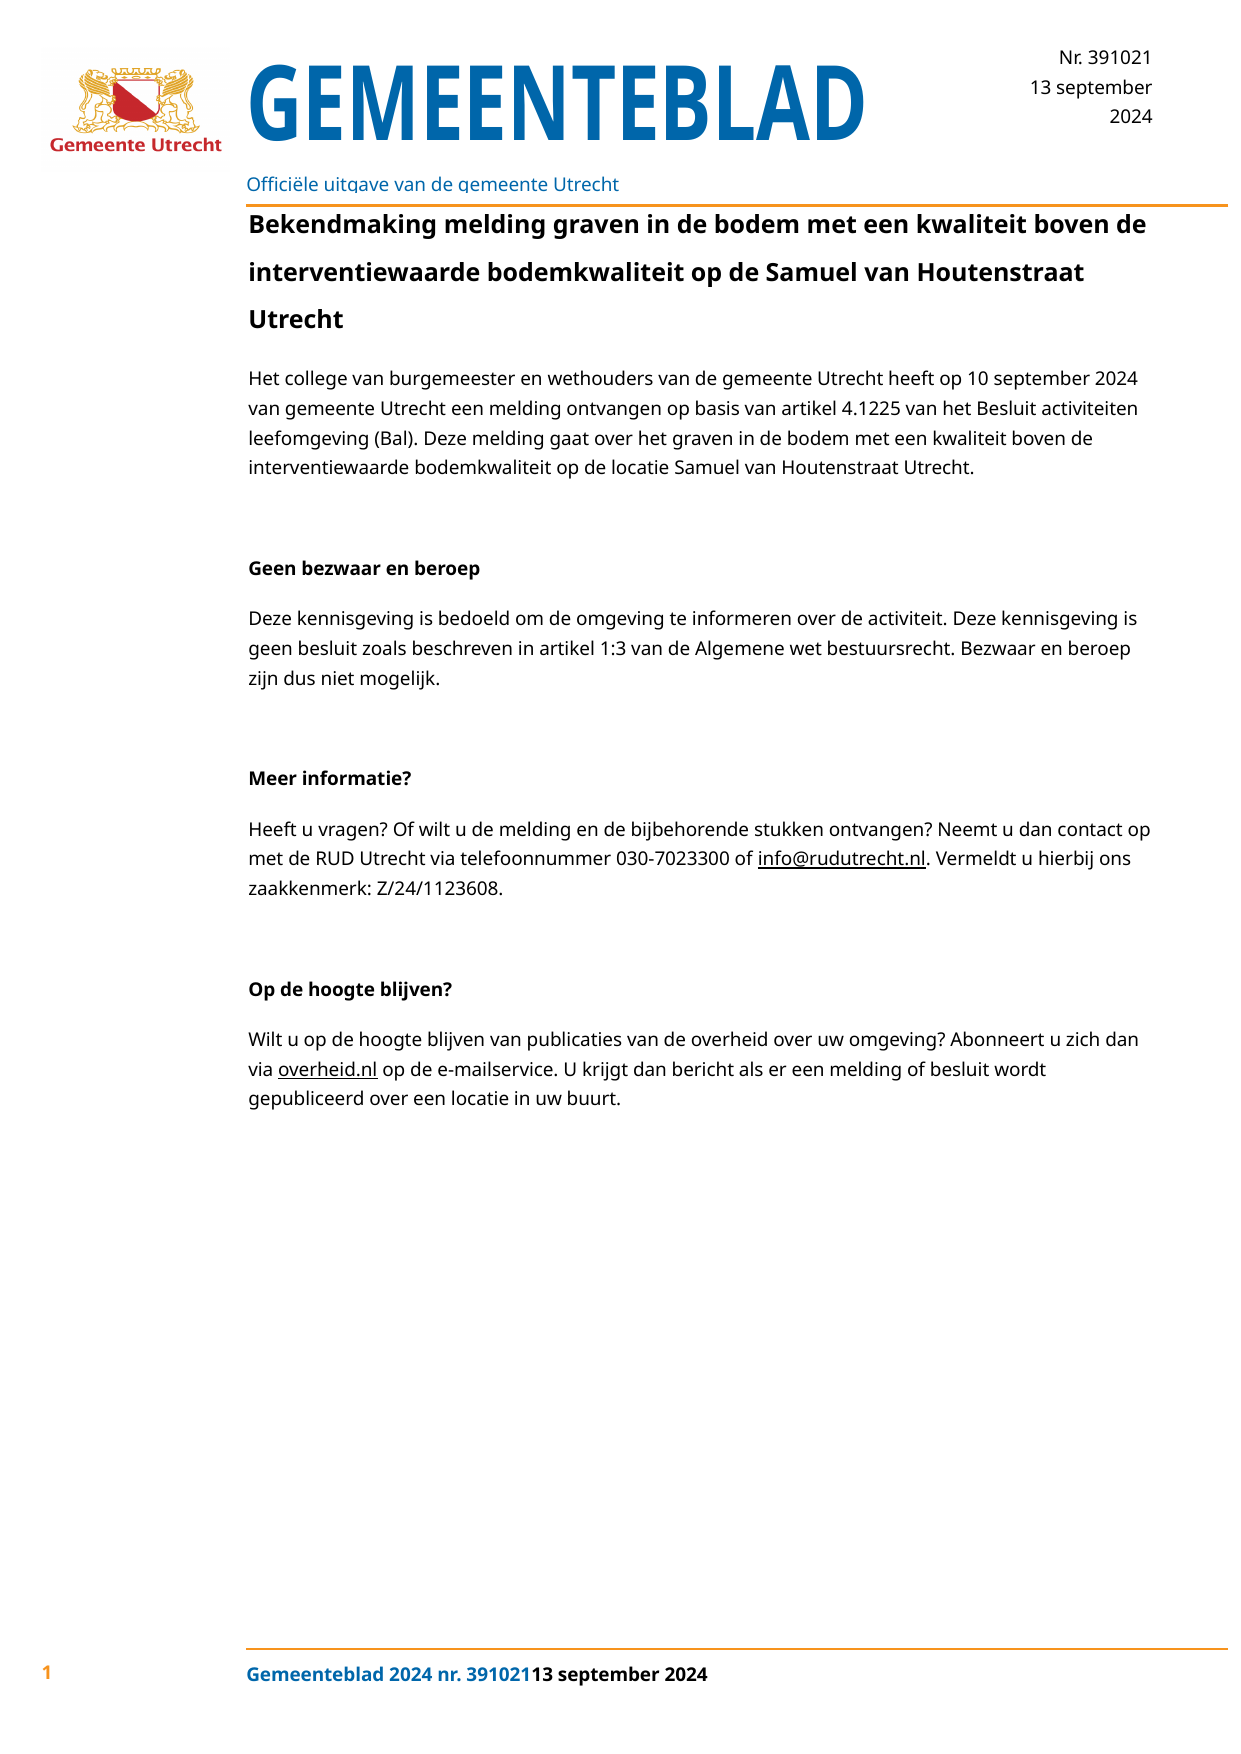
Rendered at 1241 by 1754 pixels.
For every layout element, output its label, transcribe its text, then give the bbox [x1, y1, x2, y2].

text Het college van burgemeester en wethouders van de gemeente Utrecht heeft op 10 september 2024 van gemeente Utrecht een melding ontvangen op basis van artikel 4.1225 van het Besluit activiteiten leefomgeving (Bal). Deze melding gaat over het graven in de bodem met een kwaliteit boven de interventiewaarde bodemkwaliteit op de locatie Samuel van Houtenstraat Utrecht. [248, 366, 1152, 480]
picture [41, 47, 231, 172]
text Op de hoogte blijven? [248, 976, 1152, 1002]
text Bekendmaking melding graven in de bodem met een kwaliteit boven de interventiewaarde bodemkwaliteit op de Samuel van Houtenstraat Utrecht [248, 207, 1152, 336]
text Heeft u vragen? Of wilt u de melding en de bijbehorende stukken ontvangen? Neemt u dan contact op met de RUD Utrecht via telefoonnummer 030-7023300 of info@rudutrecht.nl. Vermeldt u hierbij ons zaakkenmerk: Z/24/1123608. [248, 816, 1152, 901]
text Meer informatie? [248, 766, 1152, 791]
text Deze kennisgeving is bedoeld om de omgeving te informeren over de activiteit. Deze kennisgeving is geen besluit zoals beschreven in artikel 1:3 van de Algemene wet bestuursrecht. Bezwaar en beroep zijn dus niet mogelijk. [248, 606, 1152, 690]
text Wilt u op de hoogte blijven van publicaties van de overheid over uw omgeving? Abonneert u zich dan via overheid.nl op de e-mailservice. U krijgt dan bericht als er een melding of besluit wordt gepubliceerd over een locatie in uw buurt. [248, 1026, 1152, 1111]
text Geen bezwaar en beroep [248, 555, 1152, 581]
